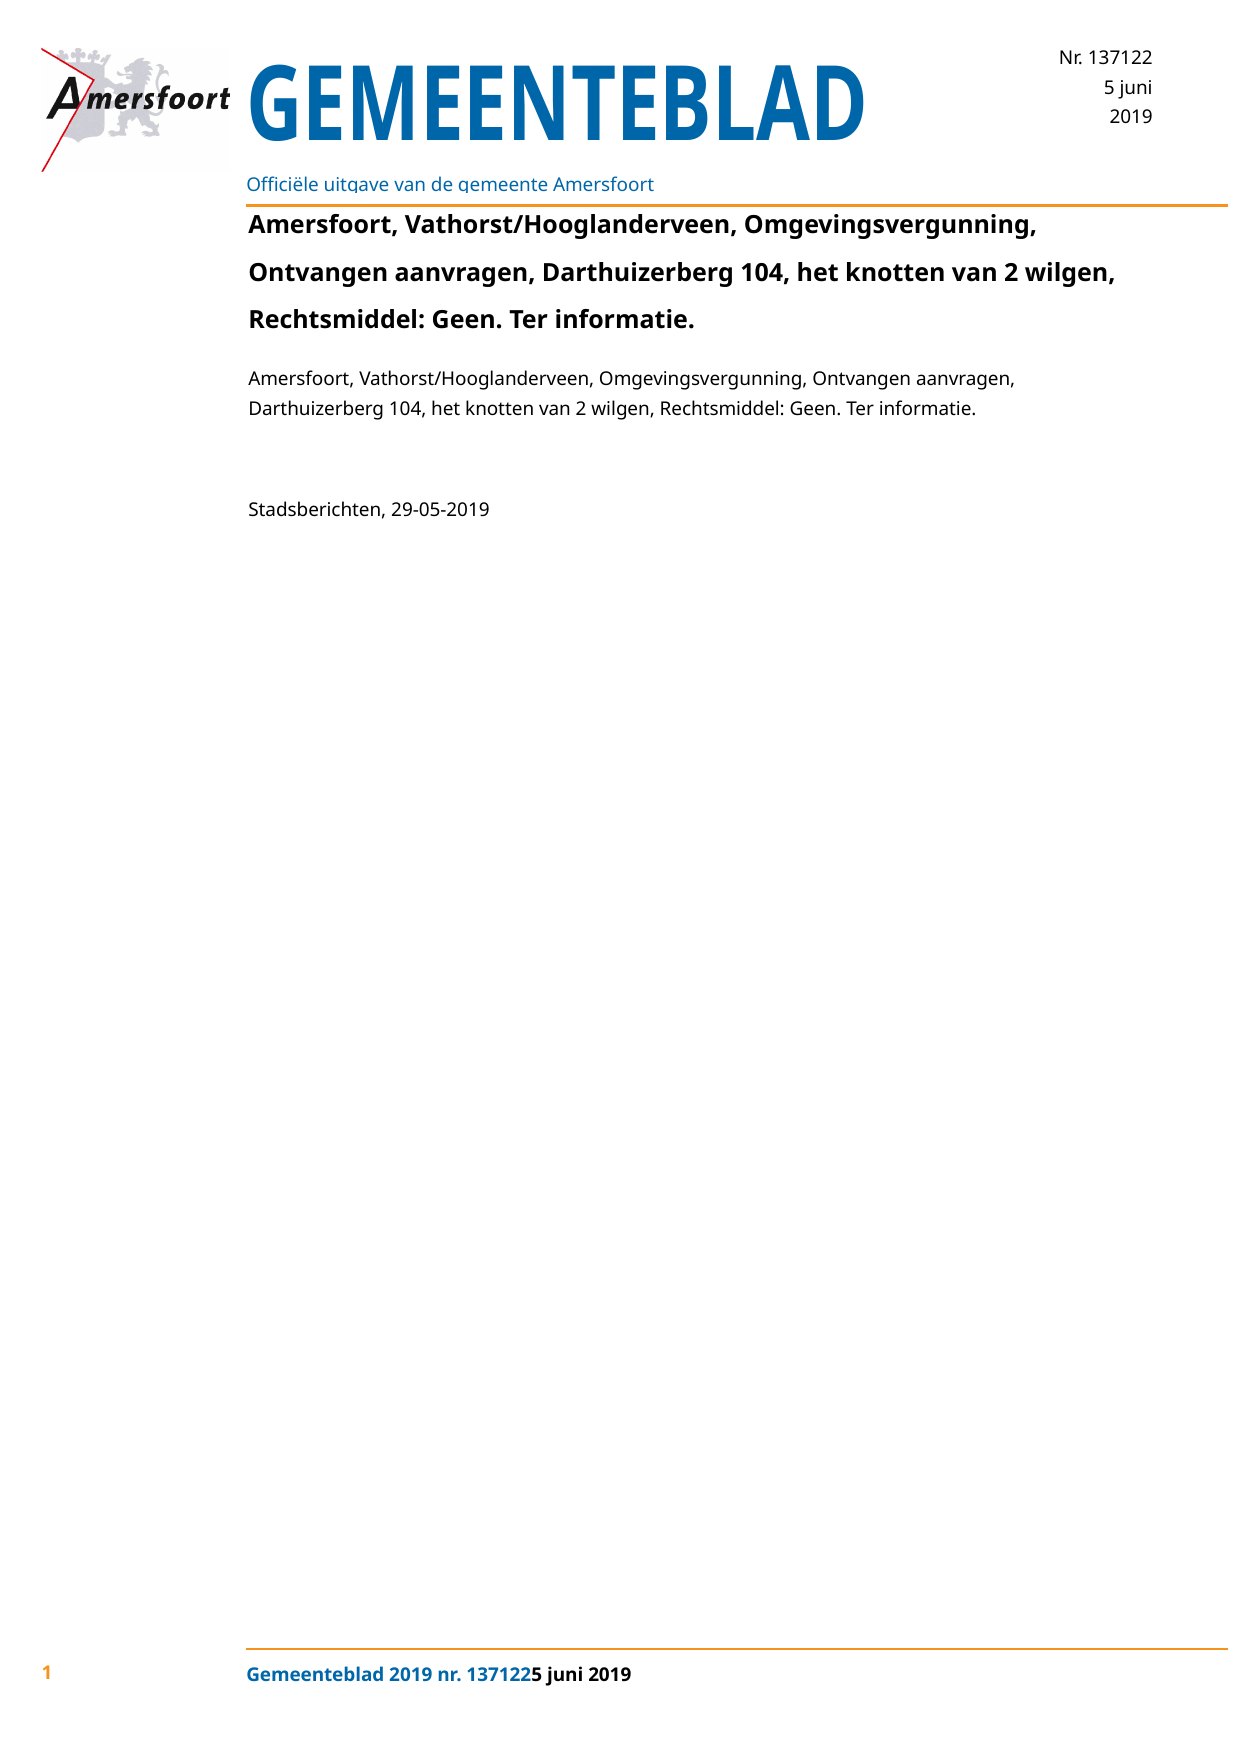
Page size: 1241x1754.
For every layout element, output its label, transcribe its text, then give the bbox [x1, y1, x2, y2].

picture [41, 47, 231, 172]
text Amersfoort, Vathorst/Hooglanderveen, Omgevingsvergunning, Ontvangen aanvragen, Darthuizerberg 104, het knotten van 2 wilgen, Rechtsmiddel: Geen. Ter informatie. [248, 207, 1152, 336]
text Amersfoort, Vathorst/Hooglanderveen, Omgevingsvergunning, Ontvangen aanvragen, Darthuizerberg 104, het knotten van 2 wilgen, Rechtsmiddel: Geen. Ter informatie. [248, 366, 1152, 421]
text Stadsberichten, 29-05-2019 [248, 496, 1152, 522]
